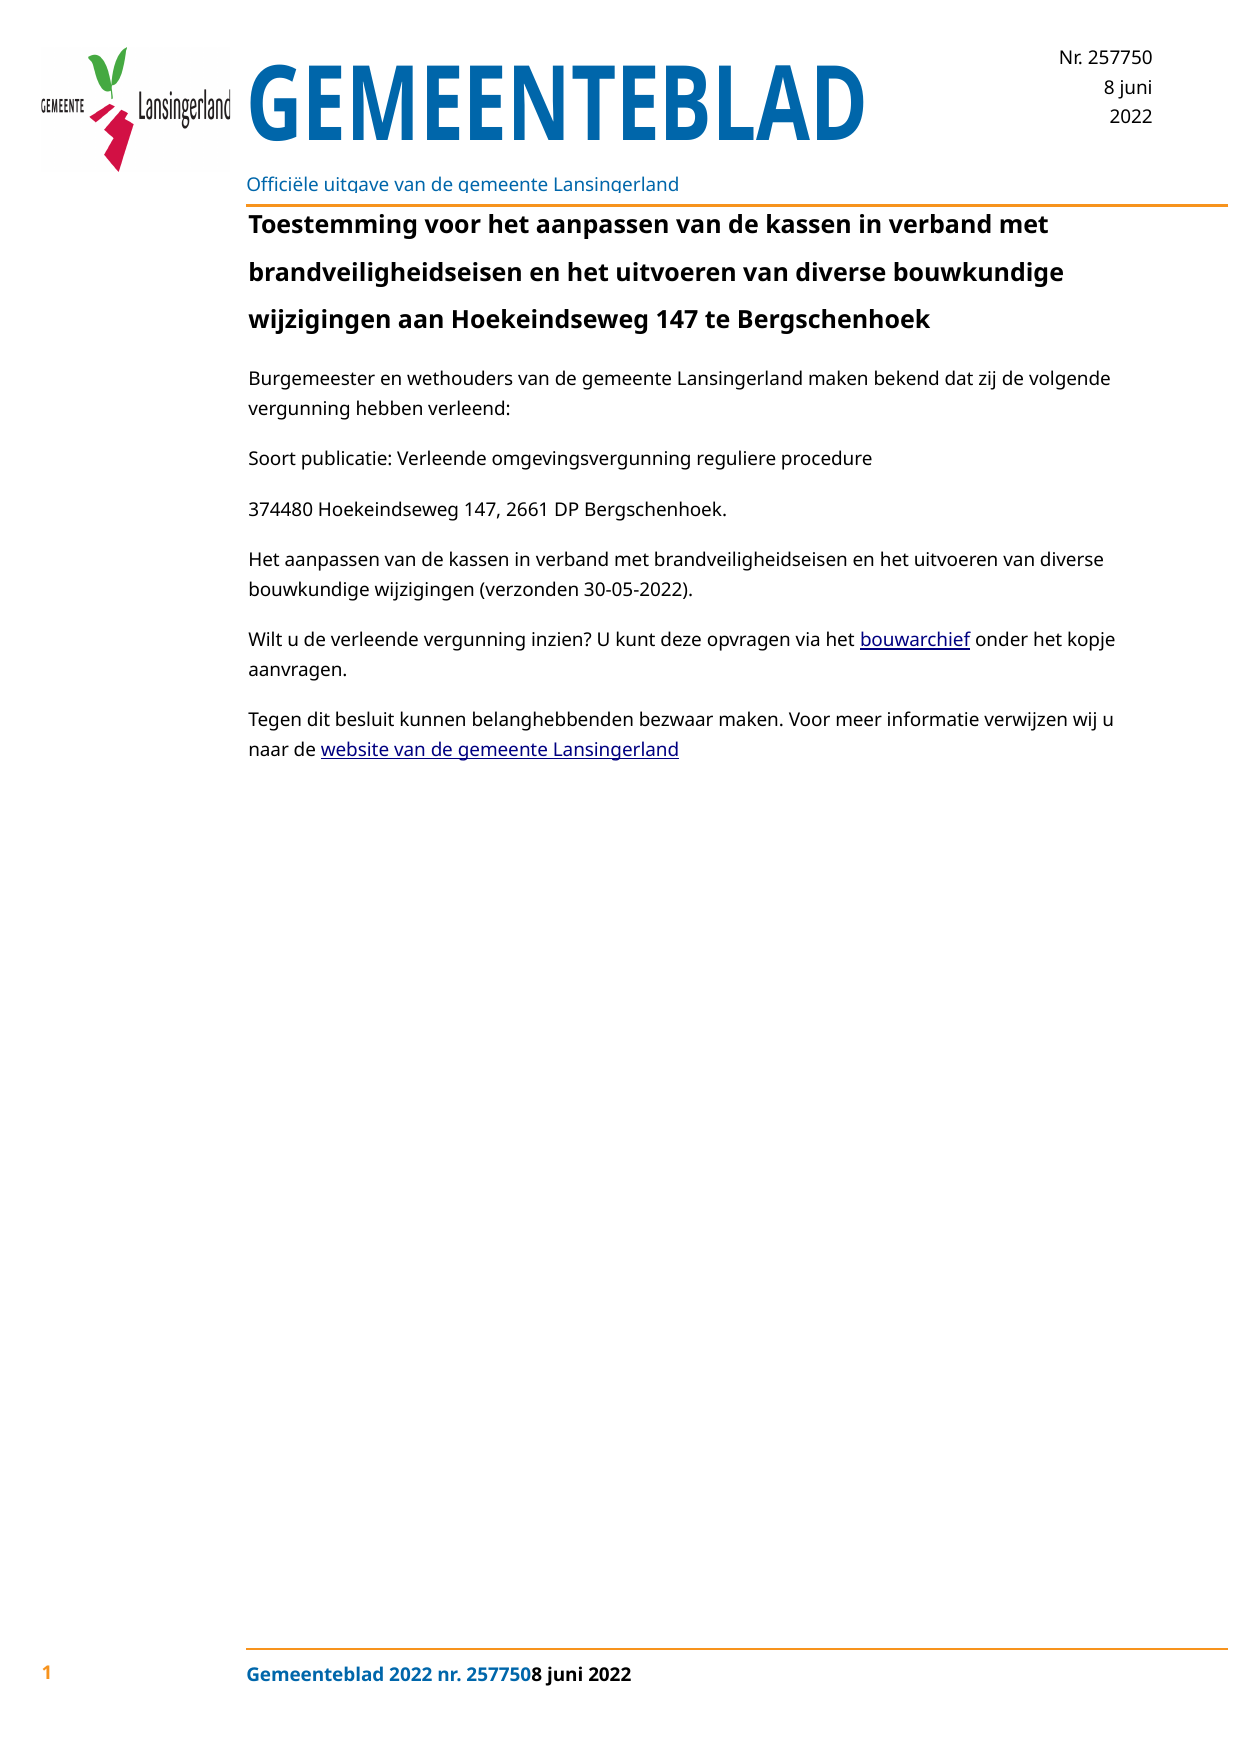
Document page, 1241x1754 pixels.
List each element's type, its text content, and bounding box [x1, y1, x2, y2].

text Het aanpassen van de kassen in verband met brandveiligheidseisen en het uitvoeren van diverse bouwkundige wijzigingen (verzonden 30-05-2022). [248, 546, 1152, 602]
text Tegen dit besluit kunnen belanghebbenden bezwaar maken. Voor meer informatie verwijzen wij u naar de website van de gemeente Lansingerland [248, 706, 1152, 762]
text 374480 Hoekeindseweg 147, 2661 DP Bergschenhoek. [248, 496, 1152, 522]
text Wilt u de verleende vergunning inzien? U kunt deze opvragen via het bouwarchief onder het kopje aanvragen. [248, 626, 1152, 682]
text Burgemeester en wethouders van de gemeente Lansingerland maken bekend dat zij de volgende vergunning hebben verleend: [248, 366, 1152, 421]
text Toestemming voor het aanpassen van de kassen in verband met brandveiligheidseisen en het uitvoeren van diverse bouwkundige wijzigingen aan Hoekeindseweg 147 te Bergschenhoek [248, 207, 1152, 336]
text Soort publicatie: Verleende omgevingsvergunning reguliere procedure [248, 446, 1152, 471]
picture [41, 47, 231, 172]
